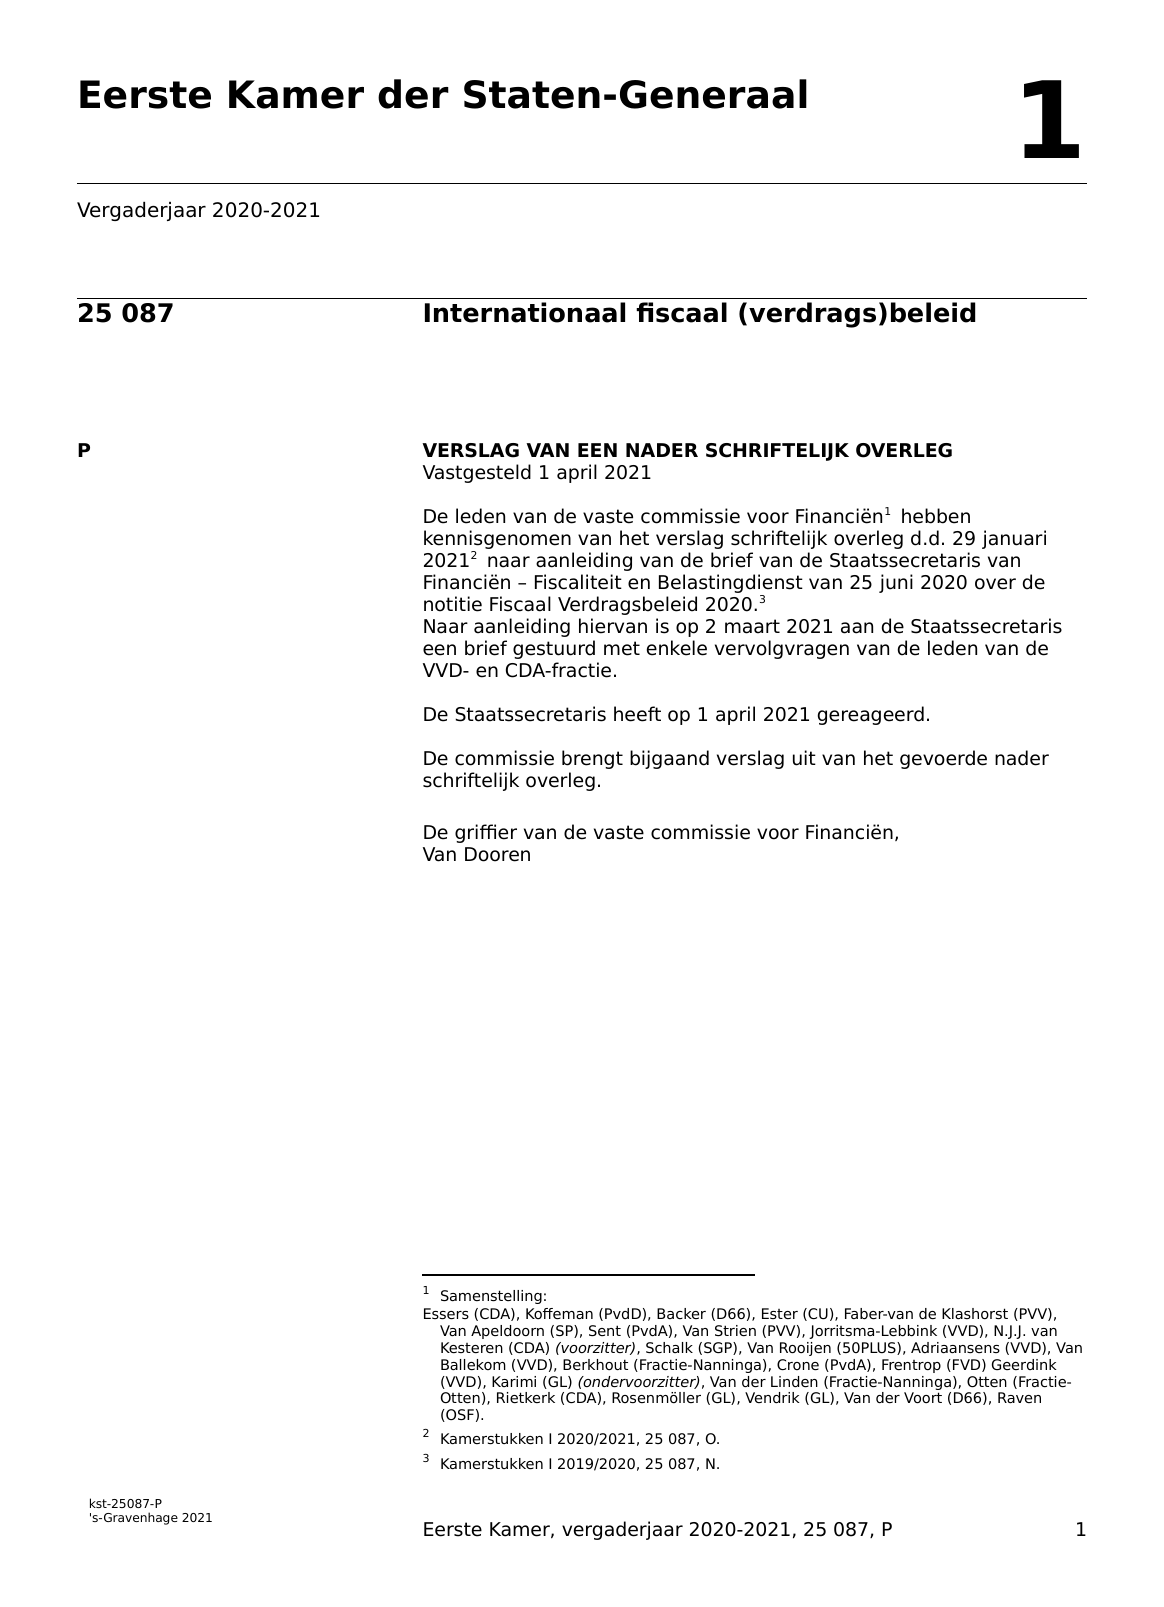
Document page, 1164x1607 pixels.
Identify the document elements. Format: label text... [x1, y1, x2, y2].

table_header Eerste Kamer der Staten-Generaal [77, 59, 886, 183]
text De commissie brengt bijgaand verslag uit van het gevoerde nader schriftelijk overleg. [422, 748, 1087, 792]
text kst-25087-P [88, 1497, 323, 1511]
subtitle P VERSLAG VAN EEN NADER SCHRIFTELIJK OVERLEG [77, 440, 1087, 462]
table_cell Vergaderjaar 2020-2021 [77, 184, 1087, 298]
text Kamerstukken I 2020/2021, 25 087, O. [422, 1427, 1087, 1449]
text De Staatssecretaris heeft op 1 april 2021 gereageerd. [422, 704, 1087, 726]
subtitle 25 087 Internationaal fiscaal (verdrags)beleid [77, 299, 1087, 329]
text Kamerstukken I 2019/2020, 25 087, N. [422, 1452, 1087, 1474]
table_header 1 [886, 59, 1087, 183]
text Essers (CDA), Koffeman (PvdD), Backer (D66), Ester (CU), Faber-van de Klashorst (PVV), Van Apeldoorn (SP), Sent (PvdA), Van Strien (PVV), Jorritsma-Lebbink (VVD), N.J.J. van Kesteren (CDA) (voorzitter), Schalk (SGP), Van Rooijen (50PLUS), Adriaansens (VVD), Van Ballekom (VVD), Berkhout (Fractie-Nanninga), Crone (PvdA), Frentrop (FVD) Geerdink (VVD), Karimi (GL) (ondervoorzitter), Van der Linden (Fractie-Nanninga), Otten (Fractie-Otten), Rietkerk (CDA), Rosenmöller (GL), Vendrik (GL), Van der Voort (D66), Raven (OSF). [422, 1306, 1087, 1424]
text Samenstelling: [422, 1284, 1087, 1306]
text Naar aanleiding hiervan is op 2 maart 2021 aan de Staatssecretaris een brief gestuurd met enkele vervolgvragen van de leden van de VVD- en CDA-fractie. [422, 616, 1087, 682]
text De griffier van de vaste commissie voor Financiën, Van Dooren [422, 822, 1087, 866]
text De leden van de vaste commissie voor Financiën hebben kennisgenomen van het verslag schriftelijk overleg d.d. 29 januari 2021 naar aanleiding van de brief van de Staatssecretaris van Financiën – Fiscaliteit en Belastingdienst van 25 juni 2020 over de notitie Fiscaal Verdragsbeleid 2020. [422, 506, 1087, 616]
text 's-Gravenhage 2021 [88, 1511, 323, 1525]
text Vastgesteld 1 april 2021 [422, 462, 1087, 484]
